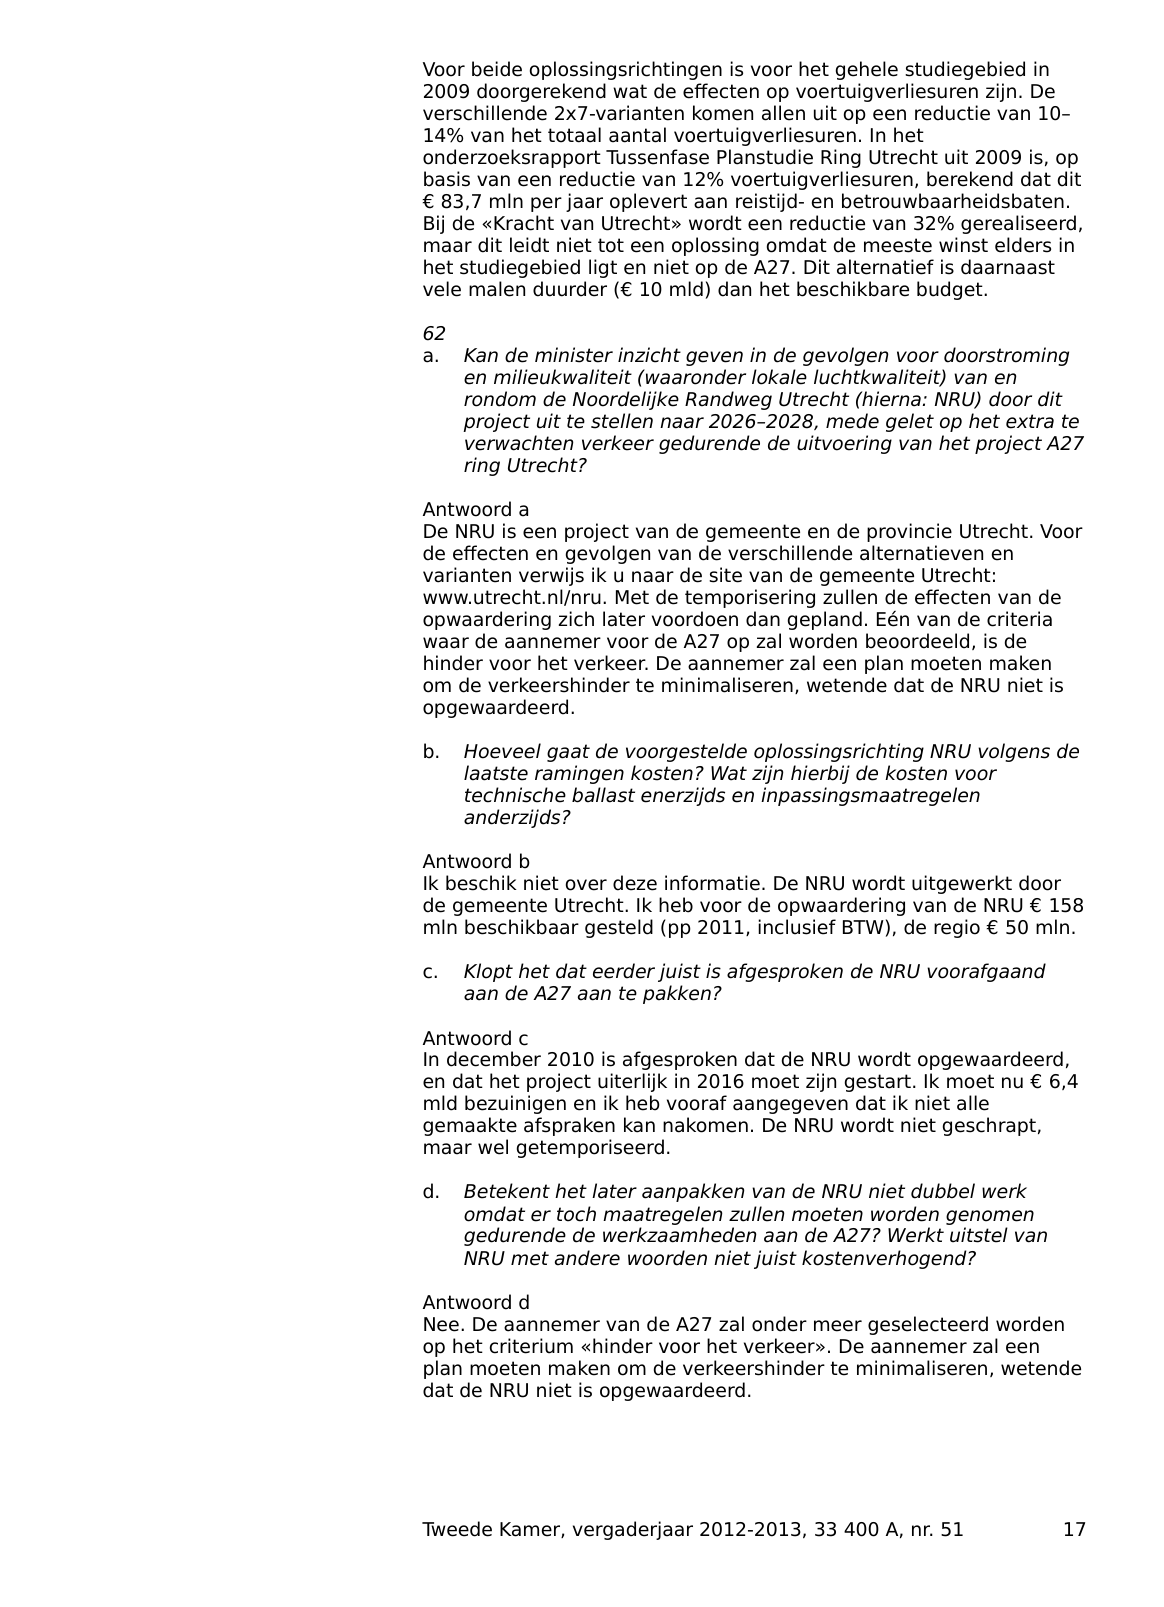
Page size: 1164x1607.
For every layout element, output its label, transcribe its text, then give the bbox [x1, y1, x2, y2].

text Ik beschik niet over deze informatie. De NRU wordt uitgewerkt door de gemeente Utrecht. Ik heb voor de opwaardering van de NRU € 158 mln beschikbaar gesteld (pp 2011, inclusief BTW), de regio € 50 mln. [422, 873, 1087, 939]
text In december 2010 is afgesproken dat de NRU wordt opgewaardeerd, en dat het project uiterlijk in 2016 moet zijn gestart. Ik moet nu € 6,4 mld bezuinigen en ik heb vooraf aangegeven dat ik niet alle gemaakte afspraken kan nakomen. De NRU wordt niet geschrapt, maar wel getemporiseerd. [422, 1049, 1087, 1159]
text Nee. De aannemer van de A27 zal onder meer geselecteerd worden op het criterium «hinder voor het verkeer». De aannemer zal een plan moeten maken om de verkeershinder te minimaliseren, wetende dat de NRU niet is opgewaardeerd. [422, 1313, 1087, 1401]
text Antwoord d [422, 1292, 1087, 1313]
text Antwoord c [422, 1027, 1087, 1049]
text a. Kan de minister inzicht geven in de gevolgen voor doorstroming en milieukwaliteit (waaronder lokale luchtkwaliteit) van en rondom de Noordelijke Randweg Utrecht (hierna: NRU) door dit project uit te stellen naar 2026–2028, mede gelet op het extra te verwachten verkeer gedurende de uitvoering van het project A27 ring Utrecht? [422, 345, 1087, 477]
text Antwoord a [422, 499, 1087, 521]
text De NRU is een project van de gemeente en de provincie Utrecht. Voor de effecten en gevolgen van de verschillende alternatieven en varianten verwijs ik u naar de site van de gemeente Utrecht: www.utrecht.nl/nru. Met de temporisering zullen de effecten van de opwaardering zich later voordoen dan gepland. Eén van de criteria waar de aannemer voor de A27 op zal worden beoordeeld, is de hinder voor het verkeer. De aannemer zal een plan moeten maken om de verkeershinder te minimaliseren, wetende dat de NRU niet is opgewaardeerd. [422, 521, 1087, 719]
text b. Hoeveel gaat de voorgestelde oplossingsrichting NRU volgens de laatste ramingen kosten? Wat zijn hierbij de kosten voor technische ballast enerzijds en inpassingsmaatregelen anderzijds? [422, 741, 1087, 829]
text c. Klopt het dat eerder juist is afgesproken de NRU voorafgaand aan de A27 aan te pakken? [422, 961, 1087, 1005]
text d. Betekent het later aanpakken van de NRU niet dubbel werk omdat er toch maatregelen zullen moeten worden genomen gedurende de werkzaamheden aan de A27? Werkt uitstel van NRU met andere woorden niet juist kostenverhogend? [422, 1181, 1087, 1269]
text Bij de «Kracht van Utrecht» wordt een reductie van 32% gerealiseerd, maar dit leidt niet tot een oplossing omdat de meeste winst elders in het studiegebied ligt en niet op de A27. Dit alternatief is daarnaast vele malen duurder (€ 10 mld) dan het beschikbare budget. [422, 213, 1087, 301]
text Voor beide oplossingsrichtingen is voor het gehele studiegebied in 2009 doorgerekend wat de effecten op voertuigverliesuren zijn. De verschillende 2x7-varianten komen allen uit op een reductie van 10–14% van het totaal aantal voertuigverliesuren. In het onderzoeksrapport Tussenfase Planstudie Ring Utrecht uit 2009 is, op basis van een reductie van 12% voertuigverliesuren, berekend dat dit € 83,7 mln per jaar oplevert aan reistijd- en betrouwbaarheidsbaten. [422, 59, 1087, 213]
text 62 [422, 323, 1087, 345]
text Antwoord b [422, 851, 1087, 873]
